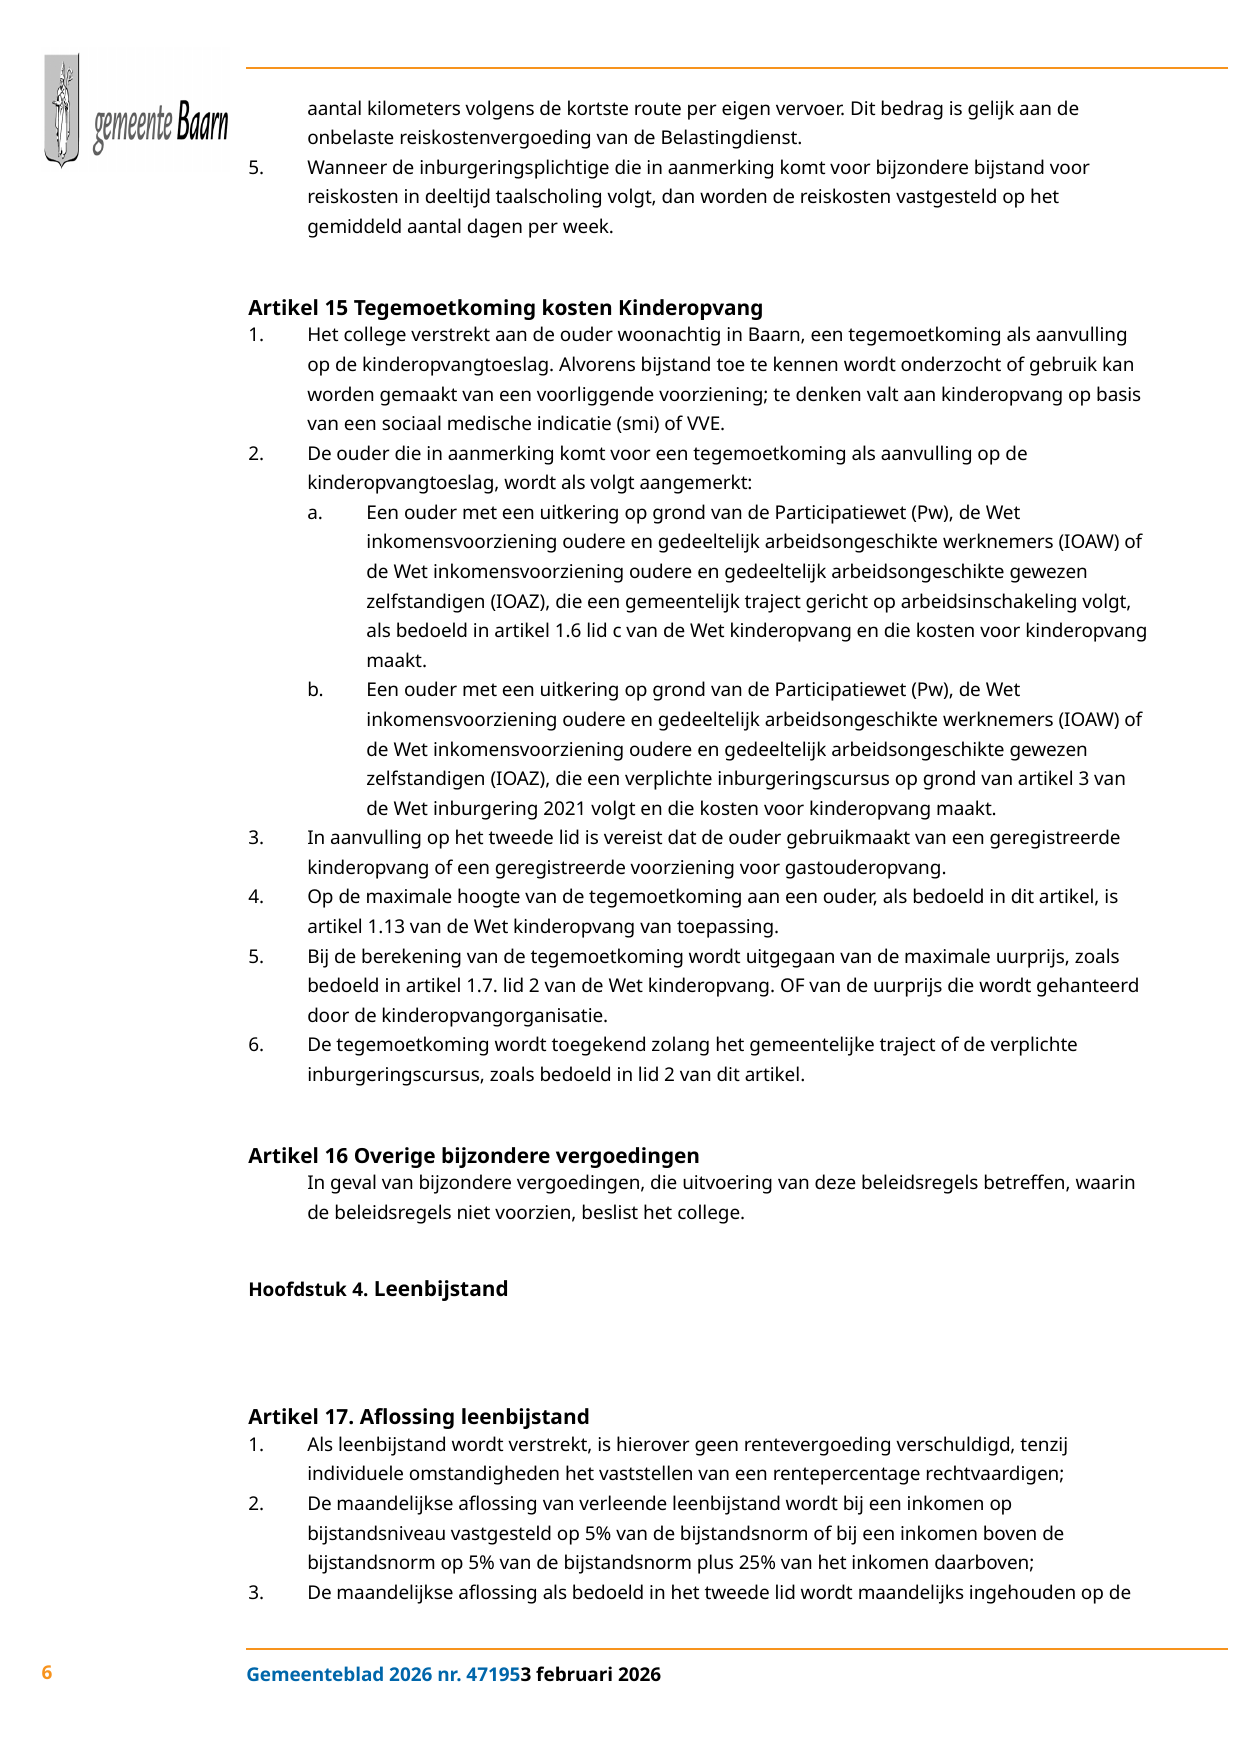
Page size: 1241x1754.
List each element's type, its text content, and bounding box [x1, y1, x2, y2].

list De tegemoetkoming wordt toegekend zolang het gemeentelijke traject of de verplichte inburgeringscursus, zoals bedoeld in lid 2 van dit artikel. [248, 1032, 1152, 1087]
list Op de maximale hoogte van de tegemoetkoming aan een ouder, als bedoeld in dit artikel, is artikel 1.13 van de Wet kinderopvang van toepassing. [248, 884, 1152, 939]
text Artikel 16 Overige bijzondere vergoedingen [248, 1141, 1152, 1169]
list Een ouder met een uitkering op grond van de Participatiewet (Pw), de Wet inkomensvoorziening oudere en gedeeltelijk arbeidsongeschikte werknemers (IOAW) of de Wet inkomensvoorziening oudere en gedeeltelijk arbeidsongeschikte gewezen zelfstandigen (IOAZ), die een verplichte inburgeringscursus op grond van artikel 3 van de Wet inburgering 2021 volgt en die kosten voor kinderopvang maakt. [307, 677, 1152, 821]
list De ouder die in aanmerking komt voor een tegemoetkoming als aanvulling op de kinderopvangtoeslag, wordt als volgt aangemerkt: [248, 440, 1152, 495]
text Hoofdstuk 4. Leenbijstand [248, 1274, 1152, 1303]
list In geval van bijzondere vergoedingen, die uitvoering van deze beleidsregels betreffen, waarin de beleidsregels niet voorzien, beslist het college. [248, 1169, 1152, 1225]
list Als leenbijstand wordt verstrekt, is hierover geen rentevergoeding verschuldigd, tenzij individuele omstandigheden het vaststellen van een rentepercentage rechtvaardigen; [248, 1431, 1152, 1486]
list Het college verstrekt aan de ouder woonachtig in Baarn, een tegemoetkoming als aanvulling op de kinderopvangtoeslag. Alvorens bijstand toe te kennen wordt onderzocht of gebruik kan worden gemaakt van een voorliggende voorziening; te denken valt aan kinderopvang op basis van een sociaal medische indicatie (smi) of VVE. [248, 322, 1152, 436]
list Een ouder met een uitkering op grond van de Participatiewet (Pw), de Wet inkomensvoorziening oudere en gedeeltelijk arbeidsongeschikte werknemers (IOAW) of de Wet inkomensvoorziening oudere en gedeeltelijk arbeidsongeschikte gewezen zelfstandigen (IOAZ), die een gemeentelijk traject gericht op arbeidsinschakeling volgt, als bedoeld in artikel 1.6 lid c van de Wet kinderopvang en die kosten voor kinderopvang maakt. [307, 499, 1152, 673]
text Artikel 17. Aflossing leenbijstand [248, 1402, 1152, 1431]
list Wanneer de inburgeringsplichtige die in aanmerking komt voor bijzondere bijstand voor reiskosten in deeltijd taalscholing volgt, dan worden de reiskosten vastgesteld op het gemiddeld aantal dagen per week. [248, 154, 1152, 239]
list De maandelijkse aflossing van verleende leenbijstand wordt bij een inkomen op bijstandsniveau vastgesteld op 5% van de bijstandsnorm of bij een inkomen boven de bijstandsnorm op 5% van de bijstandsnorm plus 25% van het inkomen daarboven; [248, 1490, 1152, 1575]
picture [41, 47, 231, 172]
list Bij de berekening van de tegemoetkoming wordt uitgegaan van de maximale uurprijs, zoals bedoeld in artikel 1.7. lid 2 van de Wet kinderopvang. OF van de uurprijs die wordt gehanteerd door de kinderopvangorganisatie. [248, 943, 1152, 1028]
list aantal kilometers volgens de kortste route per eigen vervoer. Dit bedrag is gelijk aan de onbelaste reiskostenvergoeding van de Belastingdienst. [248, 95, 1152, 150]
list In aanvulling op het tweede lid is vereist dat de ouder gebruikmaakt van een geregistreerde kinderopvang of een geregistreerde voorziening voor gastouderopvang. [248, 824, 1152, 880]
text Artikel 15 Tegemoetkoming kosten Kinderopvang [248, 293, 1152, 322]
list De maandelijkse aflossing als bedoeld in het tweede lid wordt maandelijks ingehouden op de [248, 1579, 1152, 1604]
